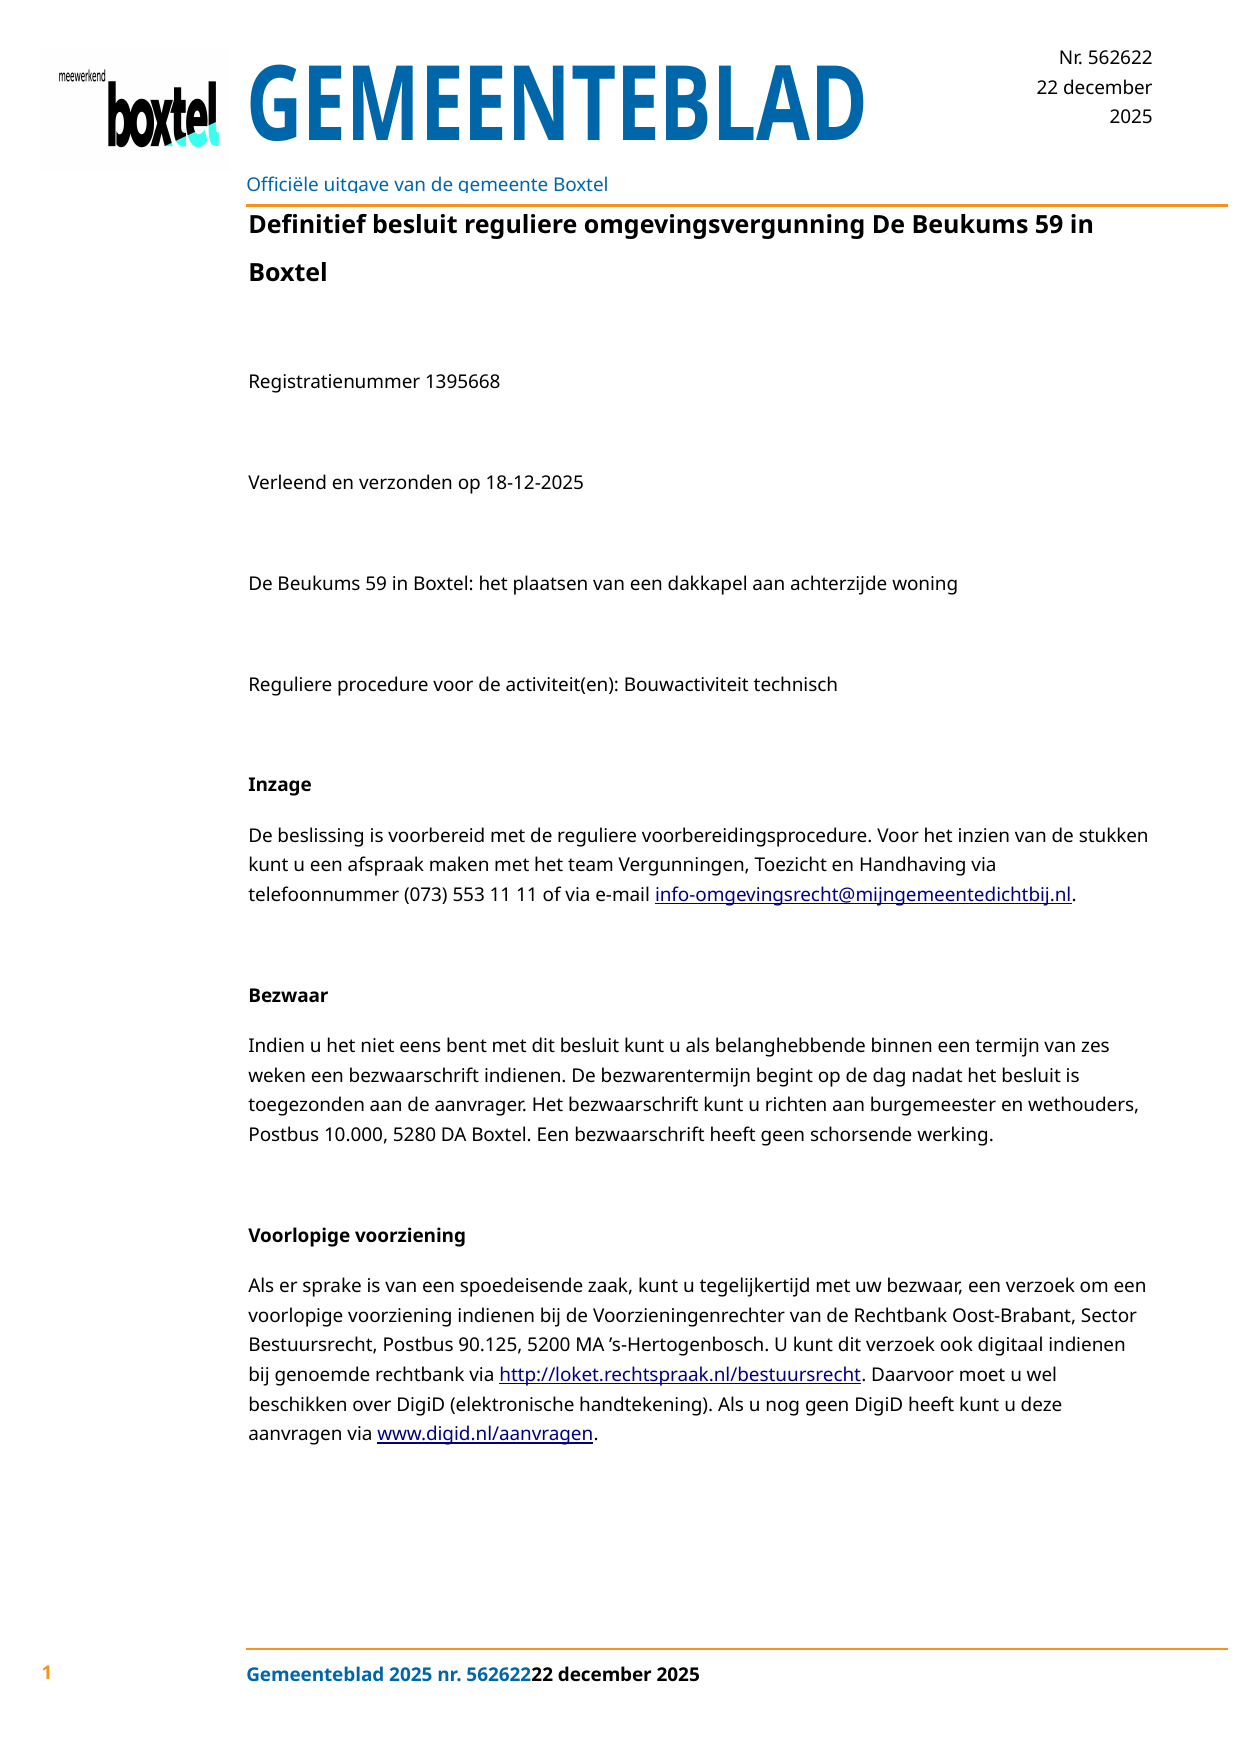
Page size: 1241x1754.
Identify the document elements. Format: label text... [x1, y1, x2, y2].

text De Beukums 59 in Boxtel: het plaatsen van een dakkapel aan achterzijde woning [248, 570, 1152, 596]
text Voorlopige voorziening [248, 1222, 1152, 1248]
text Registratienummer 1395668 [248, 368, 1152, 394]
text Indien u het niet eens bent met dit besluit kunt u als belanghebbende binnen een termijn van zes weken een bezwaarschrift indienen. De bezwarentermijn begint op de dag nadat het besluit is toegezonden aan de aanvrager. Het bezwaarschrift kunt u richten aan burgemeester en wethouders, Postbus 10.000, 5280 DA Boxtel. Een bezwaarschrift heeft geen schorsende werking. [248, 1032, 1152, 1147]
text Als er sprake is van een spoedeisende zaak, kunt u tegelijkertijd met uw bezwaar, een verzoek om een voorlopige voorziening indienen bij de Voorzieningenrechter van de Rechtbank Oost-Brabant, Sector Bestuursrecht, Postbus 90.125, 5200 MA ’s-Hertogenbosch. U kunt dit verzoek ook digitaal indienen bij genoemde rechtbank via http://loket.rechtspraak.nl/bestuursrecht. Daarvoor moet u wel beschikken over DigiD (elektronische handtekening). Als u nog geen DigiD heeft kunt u deze aanvragen via www.digid.nl/aanvragen. [248, 1272, 1152, 1446]
text Verleend en verzonden op 18-12-2025 [248, 469, 1152, 495]
text Reguliere procedure voor de activiteit(en): Bouwactiviteit technisch [248, 671, 1152, 697]
text Definitief besluit reguliere omgevingsvergunning De Beukums 59 in Boxtel [248, 207, 1152, 288]
picture [41, 47, 231, 172]
text Inzage [248, 772, 1152, 797]
text Bezwaar [248, 982, 1152, 1008]
text De beslissing is voorbereid met de reguliere voorbereidingsprocedure. Voor het inzien van de stukken kunt u een afspraak maken met het team Vergunningen, Toezicht en Handhaving via telefoonnummer (073) 553 11 11 of via e-mail info-omgevingsrecht@mijngemeentedichtbij.nl. [248, 822, 1152, 907]
